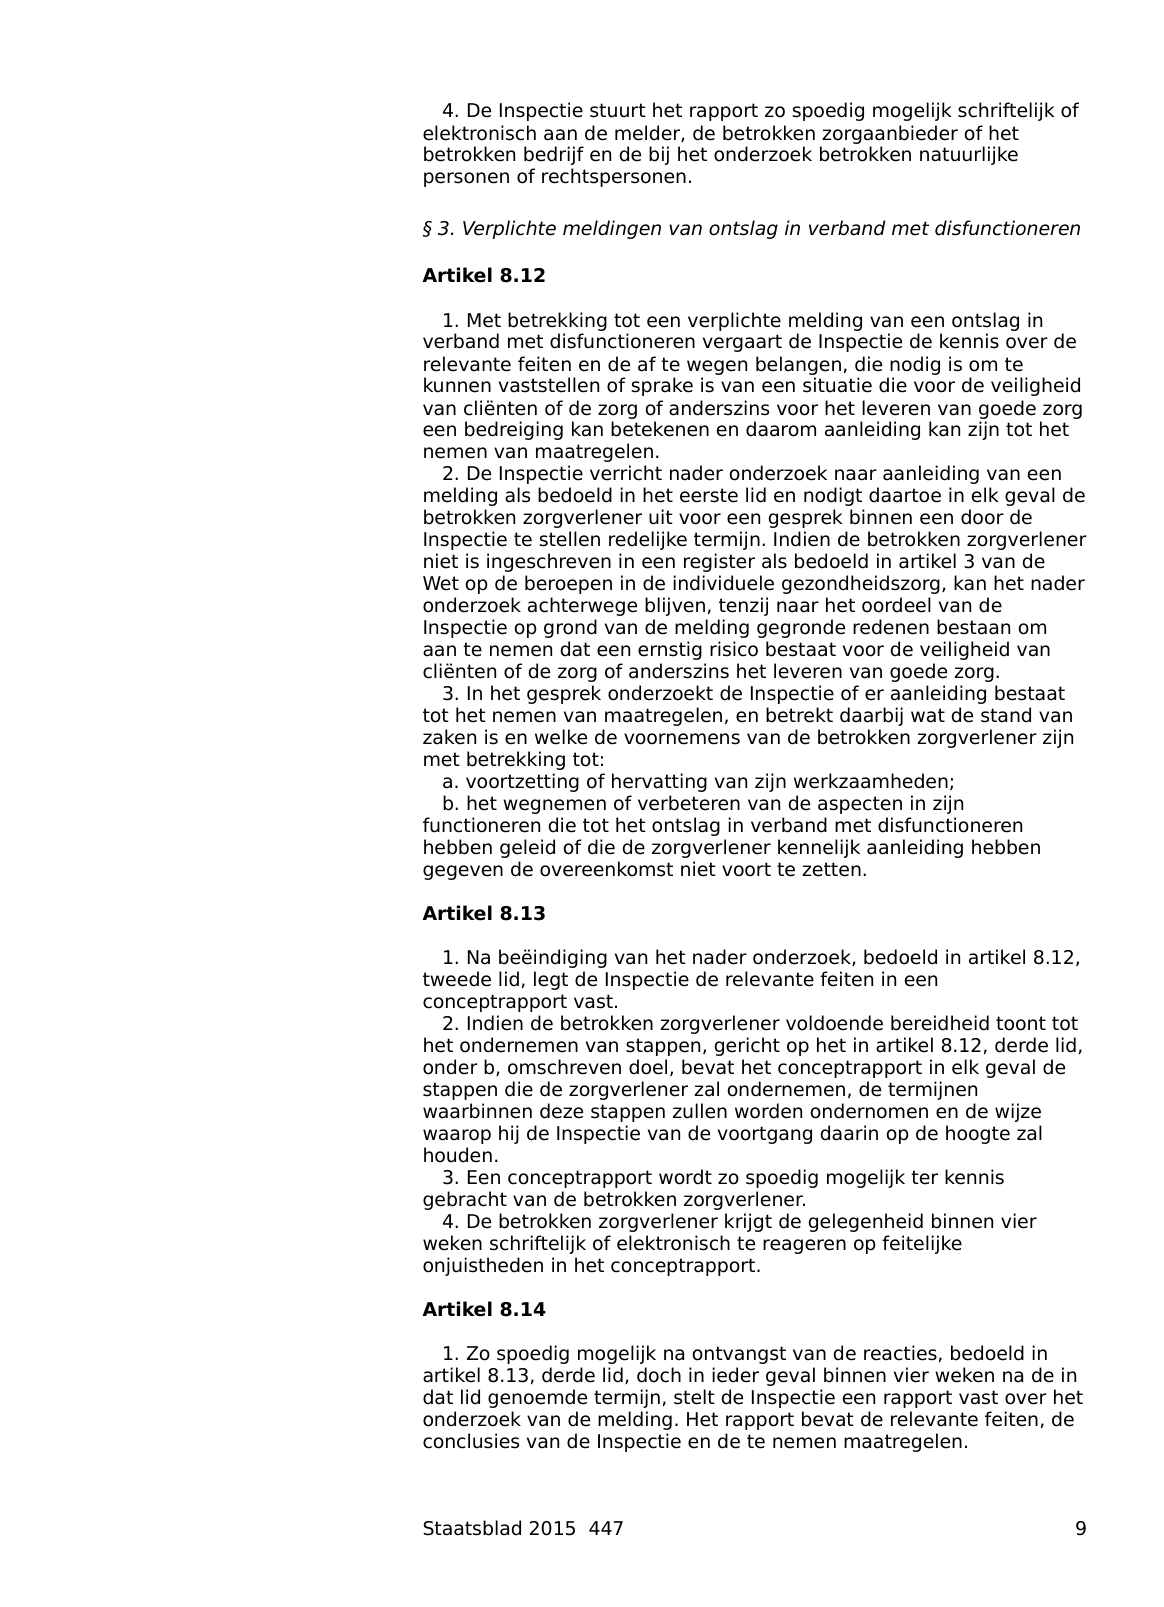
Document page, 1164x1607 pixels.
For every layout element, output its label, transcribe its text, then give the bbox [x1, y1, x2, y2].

text 2. De Inspectie verricht nader onderzoek naar aanleiding van een melding als bedoeld in het eerste lid en nodigt daartoe in elk geval de betrokken zorgverlener uit voor een gesprek binnen een door de Inspectie te stellen redelijke termijn. Indien de betrokken zorgverlener niet is ingeschreven in een register als bedoeld in artikel 3 van de Wet op de beroepen in de individuele gezondheidszorg, kan het nader onderzoek achterwege blijven, tenzij naar het oordeel van de Inspectie op grond van de melding gegronde redenen bestaan om aan te nemen dat een ernstig risico bestaat voor de veiligheid van cliënten of de zorg of anderszins het leveren van goede zorg. [422, 463, 1087, 683]
subtitle § 3. Verplichte meldingen van ontslag in verband met disfunctioneren [422, 218, 1087, 240]
text a. voortzetting of hervatting van zijn werkzaamheden; [422, 771, 1087, 793]
text 1. Na beëindiging van het nader onderzoek, bedoeld in artikel 8.12, tweede lid, legt de Inspectie de relevante feiten in een conceptrapport vast. [422, 947, 1087, 1013]
text 1. Zo spoedig mogelijk na ontvangst van de reacties, bedoeld in artikel 8.13, derde lid, doch in ieder geval binnen vier weken na de in dat lid genoemde termijn, stelt de Inspectie een rapport vast over het onderzoek van de melding. Het rapport bevat de relevante feiten, de conclusies van de Inspectie en de te nemen maatregelen. [422, 1343, 1087, 1453]
text 3. Een conceptrapport wordt zo spoedig mogelijk ter kennis gebracht van de betrokken zorgverlener. [422, 1167, 1087, 1211]
text 4. De Inspectie stuurt het rapport zo spoedig mogelijk schriftelijk of elektronisch aan de melder, de betrokken zorgaanbieder of het betrokken bedrijf en de bij het onderzoek betrokken natuurlijke personen of rechtspersonen. [422, 100, 1087, 188]
text 4. De betrokken zorgverlener krijgt de gelegenheid binnen vier weken schriftelijk of elektronisch te reageren op feitelijke onjuistheden in het conceptrapport. [422, 1211, 1087, 1277]
text 2. Indien de betrokken zorgverlener voldoende bereidheid toont tot het ondernemen van stappen, gericht op het in artikel 8.12, derde lid, onder b, omschreven doel, bevat het conceptrapport in elk geval de stappen die de zorgverlener zal ondernemen, de termijnen waarbinnen deze stappen zullen worden ondernomen en de wijze waarop hij de Inspectie van de voortgang daarin op de hoogte zal houden. [422, 1013, 1087, 1167]
subtitle Artikel 8.12 [422, 265, 1087, 287]
text 1. Met betrekking tot een verplichte melding van een ontslag in verband met disfunctioneren vergaart de Inspectie de kennis over de relevante feiten en de af te wegen belangen, die nodig is om te kunnen vaststellen of sprake is van een situatie die voor de veiligheid van cliënten of de zorg of anderszins voor het leveren van goede zorg een bedreiging kan betekenen en daarom aanleiding kan zijn tot het nemen van maatregelen. [422, 309, 1087, 463]
text 3. In het gesprek onderzoekt de Inspectie of er aanleiding bestaat tot het nemen van maatregelen, en betrekt daarbij wat de stand van zaken is en welke de voornemens van de betrokken zorgverlener zijn met betrekking tot: [422, 683, 1087, 771]
subtitle Artikel 8.13 [422, 903, 1087, 925]
text b. het wegnemen of verbeteren van de aspecten in zijn functioneren die tot het ontslag in verband met disfunctioneren hebben geleid of die de zorgverlener kennelijk aanleiding hebben gegeven de overeenkomst niet voort te zetten. [422, 793, 1087, 881]
subtitle Artikel 8.14 [422, 1299, 1087, 1321]
